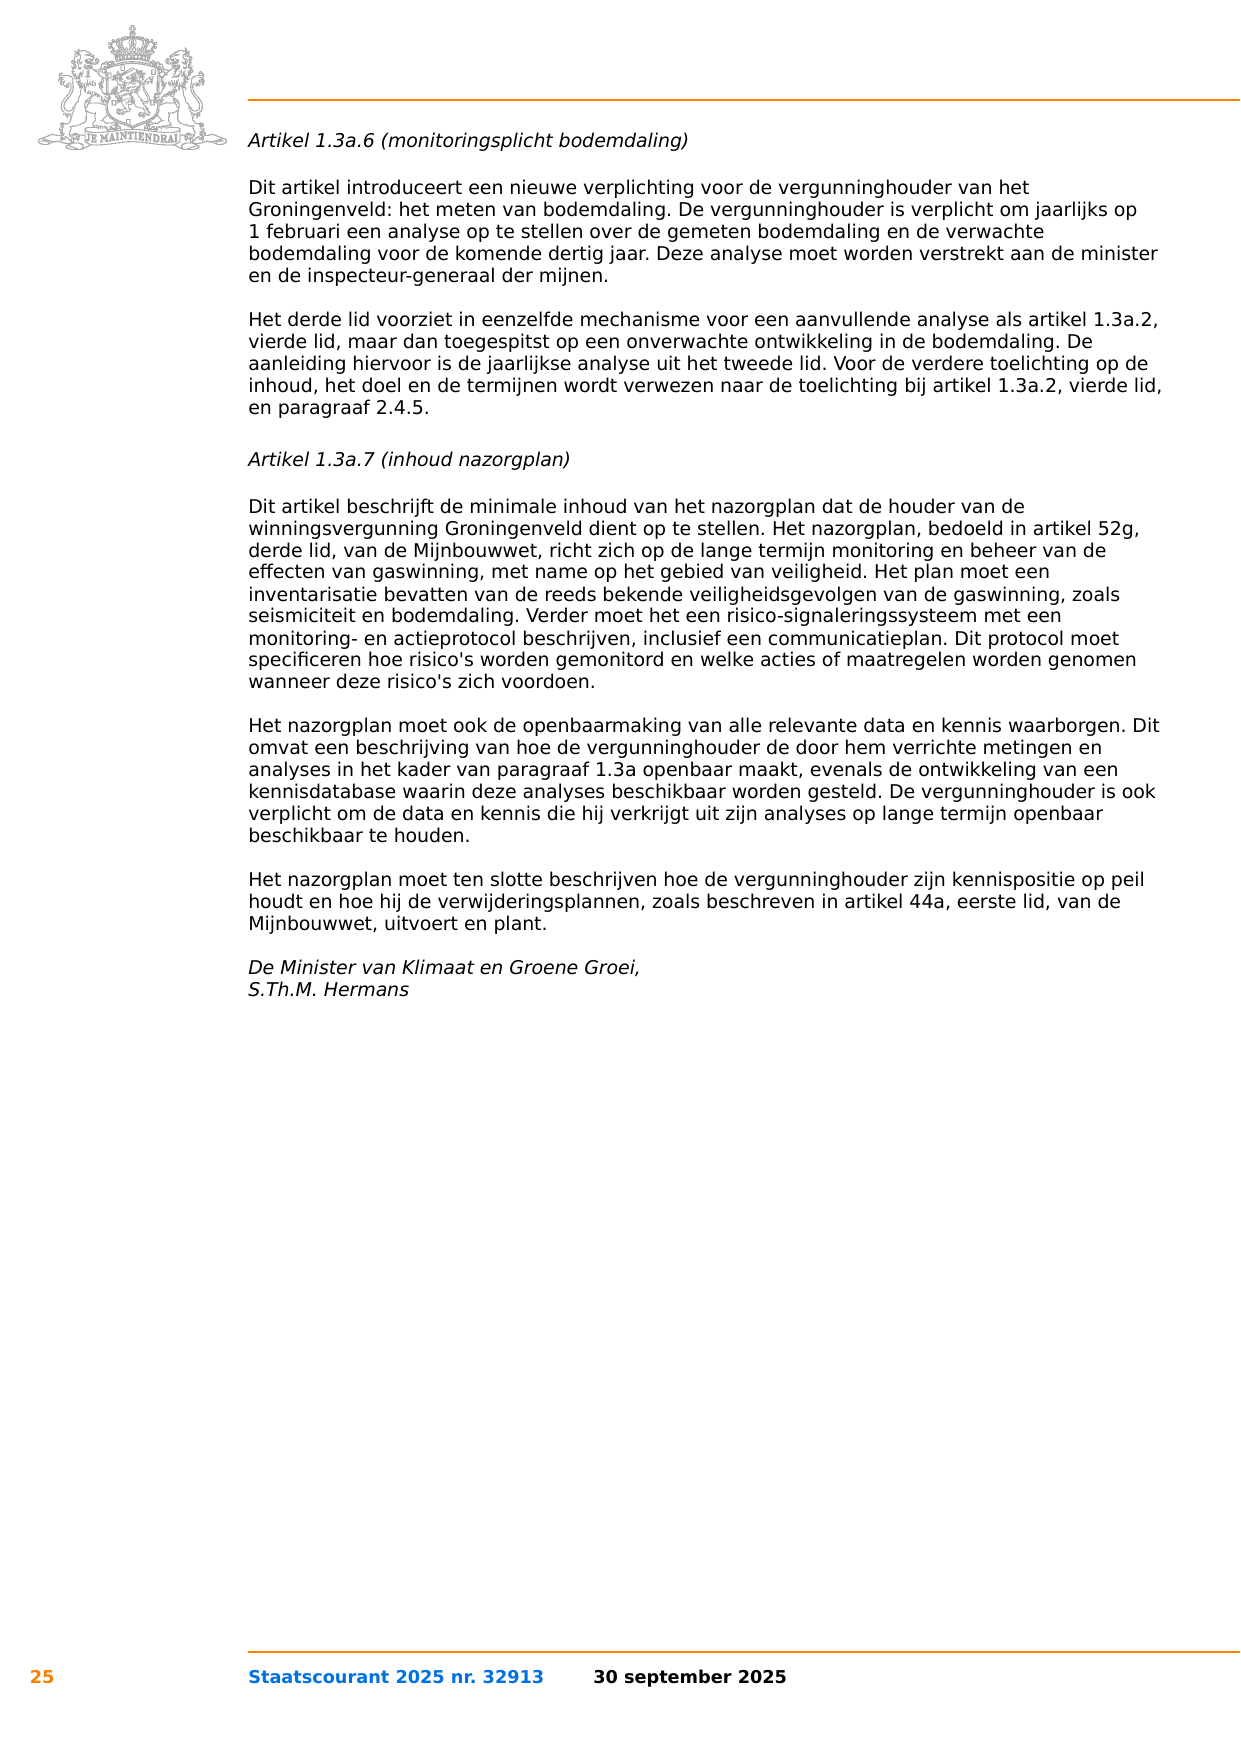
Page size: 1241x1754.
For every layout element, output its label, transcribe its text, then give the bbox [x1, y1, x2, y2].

text Dit artikel introduceert een nieuwe verplichting voor de vergunninghouder van het Groningenveld: het meten van bodemdaling. De vergunninghouder is verplicht om jaarlijks op 1 februari een analyse op te stellen over de gemeten bodemdaling en de verwachte bodemdaling voor de komende dertig jaar. Deze analyse moet worden verstrekt aan de minister en de inspecteur-generaal der mijnen. [248, 177, 1163, 287]
subtitle Artikel 1.3a.6 (monitoringsplicht bodemdaling) [248, 130, 1163, 152]
text Het derde lid voorziet in eenzelfde mechanisme voor een aanvullende analyse als artikel 1.3a.2, vierde lid, maar dan toegespitst op een onverwachte ontwikkeling in de bodemdaling. De aanleiding hiervoor is de jaarlijkse analyse uit het tweede lid. Voor de verdere toelichting op de inhoud, het doel en de termijnen wordt verwezen naar de toelichting bij artikel 1.3a.2, vierde lid, en paragraaf 2.4.5. [248, 309, 1163, 418]
subtitle Artikel 1.3a.7 (inhoud nazorgplan) [248, 448, 1163, 471]
text Het nazorgplan moet ten slotte beschrijven hoe de vergunninghouder zijn kennispositie op peil houdt en hoe hij de verwijderingsplannen, zoals beschreven in artikel 44a, eerste lid, van de Mijnbouwwet, uitvoert en plant. [248, 869, 1163, 935]
text Dit artikel beschrijft de minimale inhoud van het nazorgplan dat de houder van de winningsvergunning Groningenveld dient op te stellen. Het nazorgplan, bedoeld in artikel 52g, derde lid, van de Mijnbouwwet, richt zich op de lange termijn monitoring en beheer van de effecten van gaswinning, met name op het gebied van veiligheid. Het plan moet een inventarisatie bevatten van de reeds bekende veiligheidsgevolgen van de gaswinning, zoals seismiciteit en bodemdaling. Verder moet het een risico-signaleringssysteem met een monitoring- en actieprotocol beschrijven, inclusief een communicatieplan. Dit protocol moet specificeren hoe risico's worden gemonitord en welke acties of maatregelen worden genomen wanneer deze risico's zich voordoen. [248, 496, 1163, 693]
text De Minister van Klimaat en Groene Groei, S.Th.M. Hermans [248, 957, 1163, 1001]
text Het nazorgplan moet ook de openbaarmaking van alle relevante data en kennis waarborgen. Dit omvat een beschrijving van hoe de vergunninghouder de door hem verrichte metingen en analyses in het kader van paragraaf 1.3a openbaar maakt, evenals de ontwikkeling van een kennisdatabase waarin deze analyses beschikbaar worden gesteld. De vergunninghouder is ook verplicht om de data en kennis die hij verkrijgt uit zijn analyses op lange termijn openbaar beschikbaar te houden. [248, 715, 1163, 847]
picture [38, 25, 227, 150]
